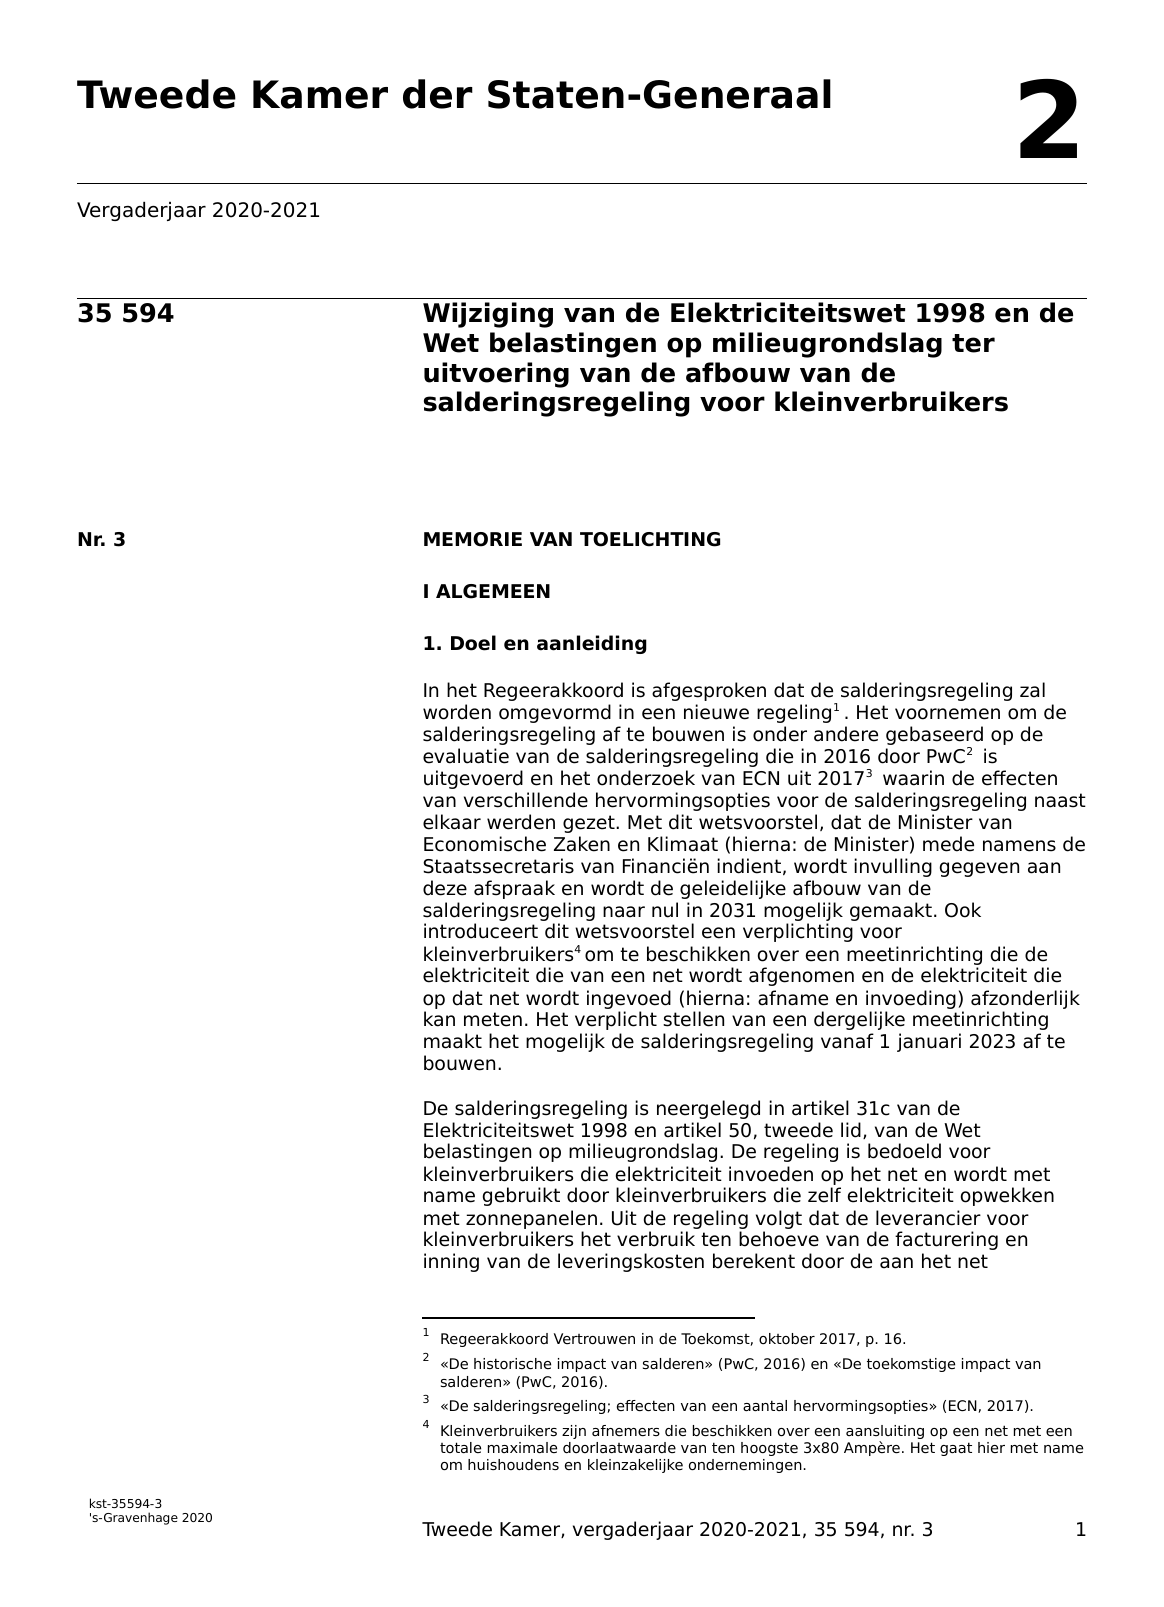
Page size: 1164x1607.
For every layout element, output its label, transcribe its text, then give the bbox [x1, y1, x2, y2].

table_header 2 [886, 59, 1087, 183]
subtitle I ALGEMEEN [422, 581, 1087, 603]
text Kleinverbruikers zijn afnemers die beschikken over een aansluiting op een net met een totale maximale doorlaatwaarde van ten hoogste 3x80 Ampère. Het gaat hier met name om huishoudens en kleinzakelijke ondernemingen. [422, 1418, 1087, 1474]
table_cell Vergaderjaar 2020-2021 [77, 184, 1087, 298]
subtitle 35 594 Wijziging van de Elektriciteitswet 1998 en de Wet belastingen op milieugrondslag ter uitvoering van de afbouw van de salderingsregeling voor kleinverbruikers [77, 299, 1087, 418]
text Regeerakkoord Vertrouwen in de Toekomst, oktober 2017, p. 16. [422, 1327, 1087, 1349]
text De salderingsregeling is neergelegd in artikel 31c van de Elektriciteitswet 1998 en artikel 50, tweede lid, van de Wet belastingen op milieugrondslag. De regeling is bedoeld voor kleinverbruikers die elektriciteit invoeden op het net en wordt met name gebruikt door kleinverbruikers die zelf elektriciteit opwekken met zonnepanelen. Uit de regeling volgt dat de leverancier voor kleinverbruikers het verbruik ten behoeve van de facturering en inning van de leveringskosten berekent door de aan het net [422, 1097, 1087, 1273]
table_header Tweede Kamer der Staten-Generaal [77, 59, 886, 183]
text «De historische impact van salderen» (PwC, 2016) en «De toekomstige impact van salderen» (PwC, 2016). [422, 1352, 1087, 1391]
text kst-35594-3 [88, 1497, 323, 1511]
text 's-Gravenhage 2020 [88, 1511, 323, 1525]
text In het Regeerakkoord is afgesproken dat de salderingsregeling zal worden omgevormd in een nieuwe regeling. Het voornemen om de salderingsregeling af te bouwen is onder andere gebaseerd op de evaluatie van de salderingsregeling die in 2016 door PwC is uitgevoerd en het onderzoek van ECN uit 2017 waarin de effecten van verschillende hervormingsopties voor de salderingsregeling naast elkaar werden gezet. Met dit wetsvoorstel, dat de Minister van Economische Zaken en Klimaat (hierna: de Minister) mede namens de Staatssecretaris van Financiën indient, wordt invulling gegeven aan deze afspraak en wordt de geleidelijke afbouw van de salderingsregeling naar nul in 2031 mogelijk gemaakt. Ook introduceert dit wetsvoorstel een verplichting voor kleinverbruikersom te beschikken over een meetinrichting die de elektriciteit die van een net wordt afgenomen en de elektriciteit die op dat net wordt ingevoed (hierna: afname en invoeding) afzonderlijk kan meten. Het verplicht stellen van een dergelijke meetinrichting maakt het mogelijk de salderingsregeling vanaf 1 januari 2023 af te bouwen. [422, 680, 1087, 1075]
subtitle Nr. 3 MEMORIE VAN TOELICHTING [77, 529, 1087, 551]
text «De salderingsregeling; effecten van een aantal hervormingsopties» (ECN, 2017). [422, 1393, 1087, 1416]
subtitle 1. Doel en aanleiding [422, 633, 1087, 655]
